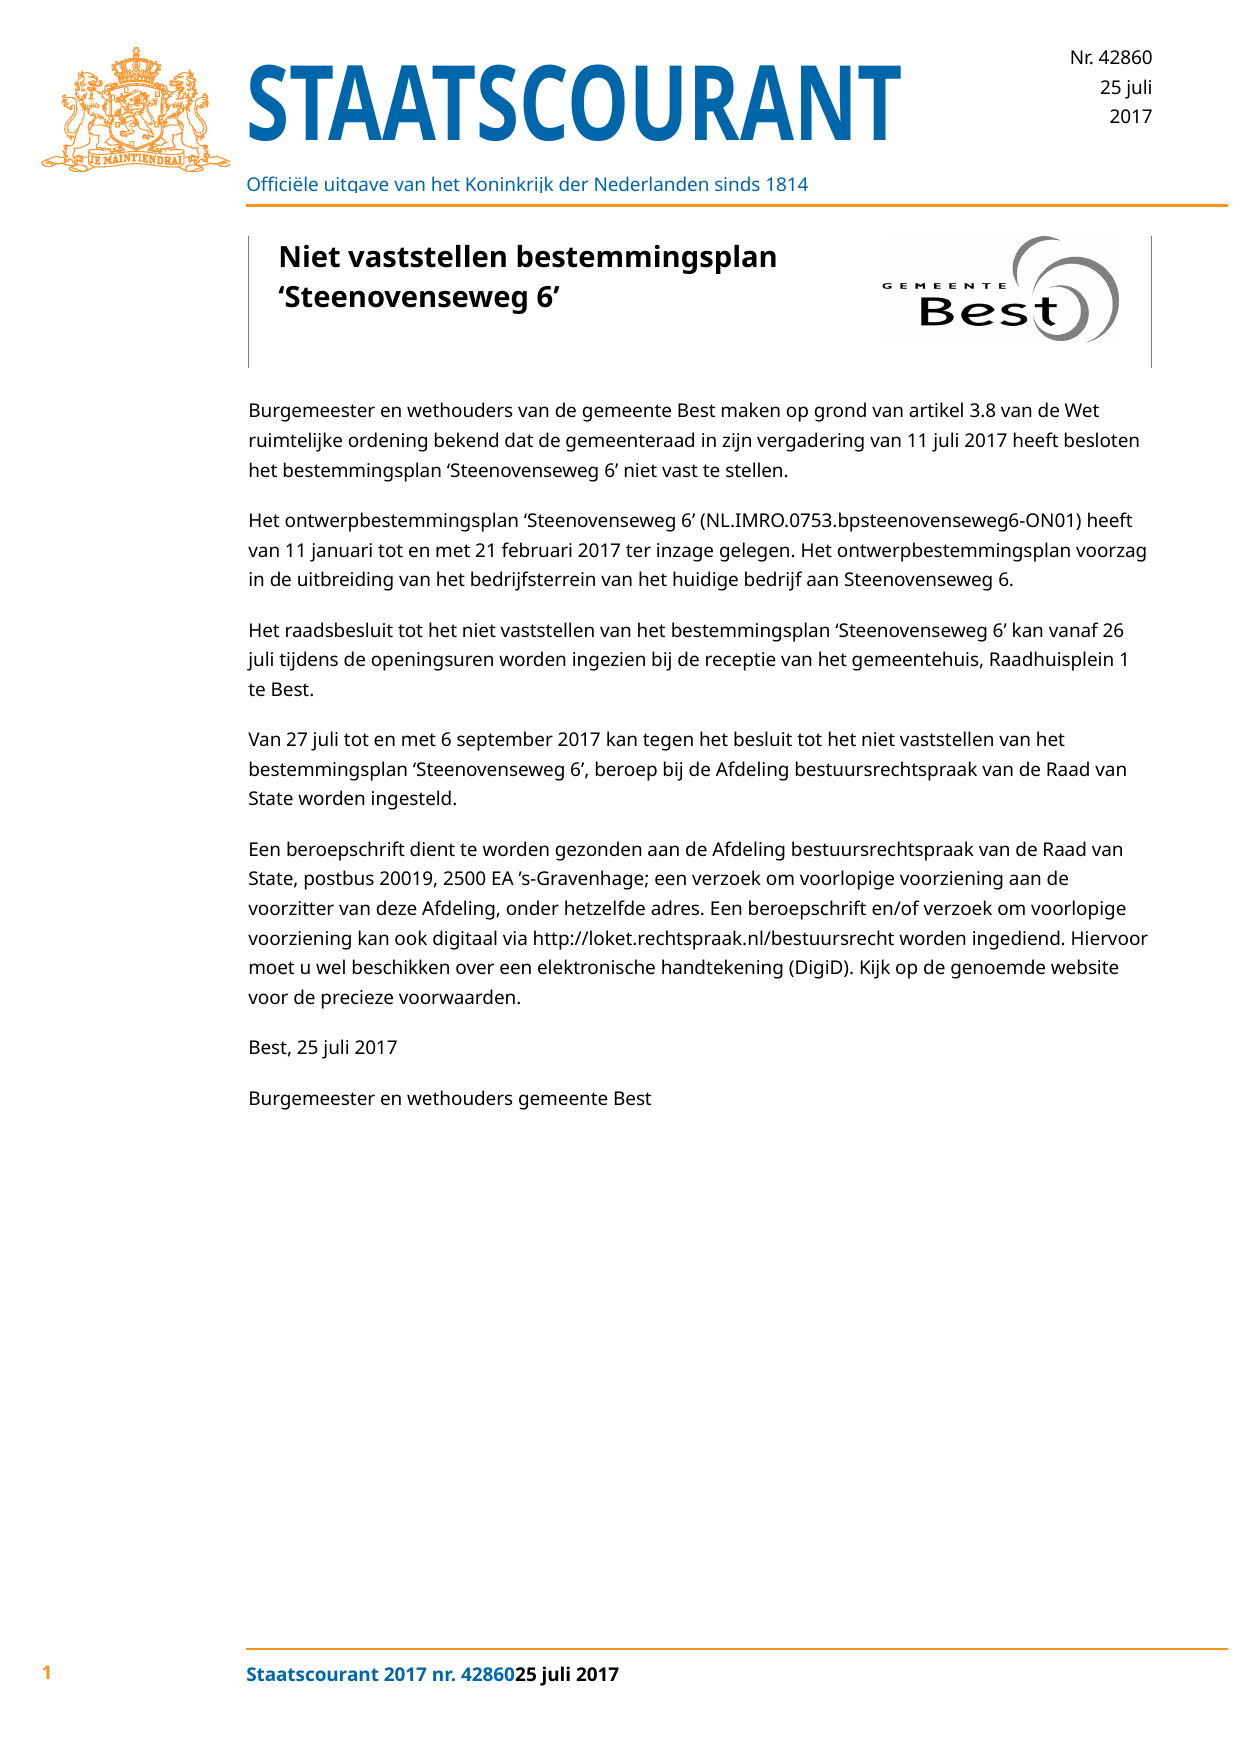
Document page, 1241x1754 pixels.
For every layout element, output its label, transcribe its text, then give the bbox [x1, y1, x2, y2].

table_header [850, 236, 882, 342]
text Een beroepschrift dient te worden gezonden aan de Afdeling bestuursrechtspraak van de Raad van State, postbus 20019, 2500 EA ’s-Gravenhage; een verzoek om voorlopige voorziening aan de voorzitter van deze Afdeling, onder hetzelfde adres. Een beroepschrift en/of verzoek om voorlopige voorziening kan ook digitaal via http://loket.rechtspraak.nl/bestuursrecht worden ingediend. Hiervoor moet u wel beschikken over een elektronische handtekening (DigiD). Kijk op de genoemde website voor de precieze voorwaarden. [248, 836, 1152, 1010]
table_header [1119, 236, 1151, 342]
text Burgemeester en wethouders van de gemeente Best maken op grond van artikel 3.8 van de Wet ruimtelijke ordening bekend dat de gemeenteraad in zijn vergadering van 11 juli 2017 heeft besloten het bestemmingsplan ‘Steenovenseweg 6’ niet vast te stellen. [248, 398, 1152, 483]
text Best, 25 juli 2017 [248, 1034, 1152, 1060]
table_header Niet vaststellen bestemmingsplan ‘Steenovenseweg 6’ [249, 236, 850, 368]
table_header [850, 343, 1151, 368]
picture [41, 47, 231, 172]
text Het ontwerpbestemmingsplan ‘Steenovenseweg 6’ (NL.IMRO.0753.bpsteenovenseweg6-ON01) heeft van 11 januari tot en met 21 februari 2017 ter inzage gelegen. Het ontwerpbestemmingsplan voorzag in de uitbreiding van het bedrijfsterrein van het huidige bedrijf aan Steenovenseweg 6. [248, 507, 1152, 592]
text Het raadsbesluit tot het niet vaststellen van het bestemmingsplan ‘Steenovenseweg 6’ kan vanaf 26 juli tijdens de openingsuren worden ingezien bij de receptie van het gemeentehuis, Raadhuisplein 1 te Best. [248, 617, 1152, 702]
picture [882, 236, 1119, 343]
text Van 27 juli tot en met 6 september 2017 kan tegen het besluit tot het niet vaststellen van het bestemmingsplan ‘Steenovenseweg 6’, beroep bij de Afdeling bestuursrechtspraak van de Raad van State worden ingesteld. [248, 726, 1152, 811]
text Burgemeester en wethouders gemeente Best [248, 1085, 1152, 1111]
